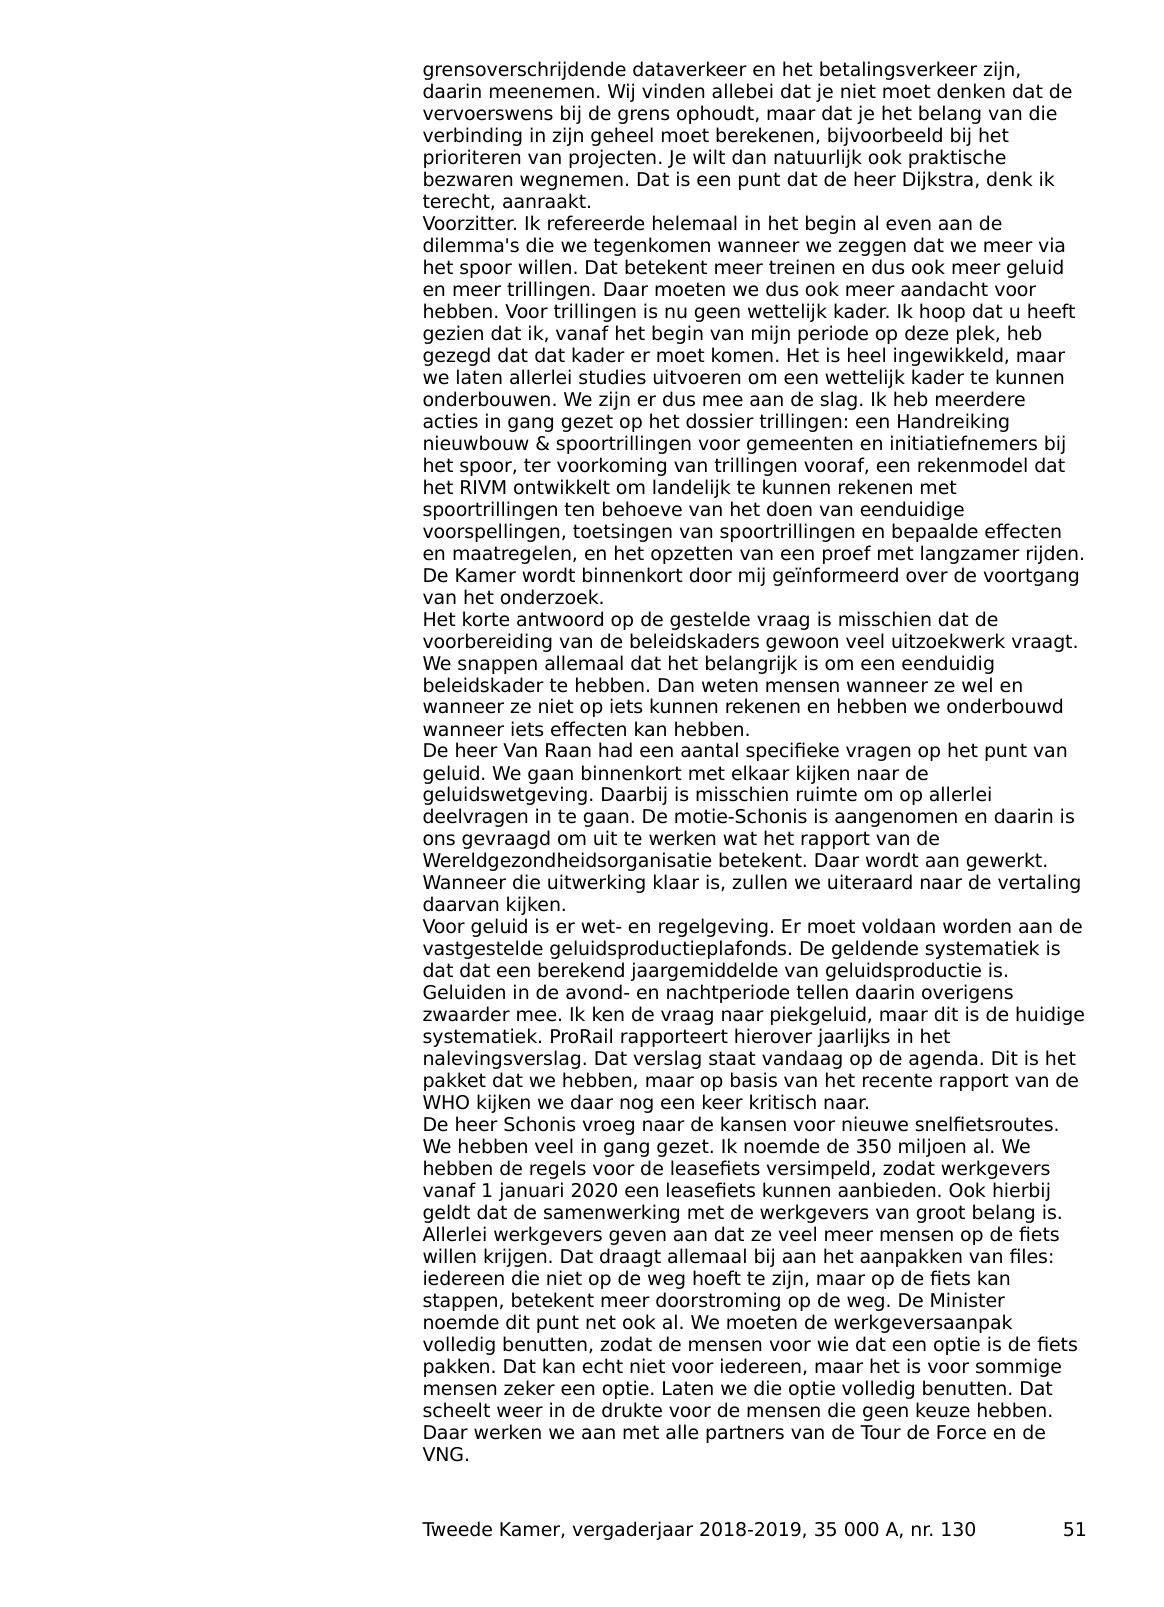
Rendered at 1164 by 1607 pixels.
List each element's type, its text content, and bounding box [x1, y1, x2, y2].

text De heer Van Raan had een aantal specifieke vragen op het punt van geluid. We gaan binnenkort met elkaar kijken naar de geluidswetgeving. Daarbij is misschien ruimte om op allerlei deelvragen in te gaan. De motie-Schonis is aangenomen en daarin is ons gevraagd om uit te werken wat het rapport van de Wereldgezondheidsorganisatie betekent. Daar wordt aan gewerkt. Wanneer die uitwerking klaar is, zullen we uiteraard naar de vertaling daarvan kijken. [422, 740, 1087, 916]
text Voorzitter. Ik refereerde helemaal in het begin al even aan de dilemma's die we tegenkomen wanneer we zeggen dat we meer via het spoor willen. Dat betekent meer treinen en dus ook meer geluid en meer trillingen. Daar moeten we dus ook meer aandacht voor hebben. Voor trillingen is nu geen wettelijk kader. Ik hoop dat u heeft gezien dat ik, vanaf het begin van mijn periode op deze plek, heb gezegd dat dat kader er moet komen. Het is heel ingewikkeld, maar we laten allerlei studies uitvoeren om een wettelijk kader te kunnen onderbouwen. We zijn er dus mee aan de slag. Ik heb meerdere acties in gang gezet op het dossier trillingen: een Handreiking nieuwbouw & spoortrillingen voor gemeenten en initiatiefnemers bij het spoor, ter voorkoming van trillingen vooraf, een rekenmodel dat het RIVM ontwikkelt om landelijk te kunnen rekenen met spoortrillingen ten behoeve van het doen van eenduidige voorspellingen, toetsingen van spoortrillingen en bepaalde effecten en maatregelen, en het opzetten van een proef met langzamer rijden. De Kamer wordt binnenkort door mij geïnformeerd over de voortgang van het onderzoek. [422, 213, 1087, 608]
text grensoverschrijdende dataverkeer en het betalingsverkeer zijn, daarin meenemen. Wij vinden allebei dat je niet moet denken dat de vervoerswens bij de grens ophoudt, maar dat je het belang van die verbinding in zijn geheel moet berekenen, bijvoorbeeld bij het prioriteren van projecten. Je wilt dan natuurlijk ook praktische bezwaren wegnemen. Dat is een punt dat de heer Dijkstra, denk ik terecht, aanraakt. [422, 59, 1087, 213]
text Het korte antwoord op de gestelde vraag is misschien dat de voorbereiding van de beleidskaders gewoon veel uitzoekwerk vraagt. We snappen allemaal dat het belangrijk is om een eenduidig beleidskader te hebben. Dan weten mensen wanneer ze wel en wanneer ze niet op iets kunnen rekenen en hebben we onderbouwd wanneer iets effecten kan hebben. [422, 608, 1087, 740]
text De heer Schonis vroeg naar de kansen voor nieuwe snelfietsroutes. We hebben veel in gang gezet. Ik noemde de 350 miljoen al. We hebben de regels voor de leasefiets versimpeld, zodat werkgevers vanaf 1 januari 2020 een leasefiets kunnen aanbieden. Ook hierbij geldt dat de samenwerking met de werkgevers van groot belang is. Allerlei werkgevers geven aan dat ze veel meer mensen op de fiets willen krijgen. Dat draagt allemaal bij aan het aanpakken van files: iedereen die niet op de weg hoeft te zijn, maar op de fiets kan stappen, betekent meer doorstroming op de weg. De Minister noemde dit punt net ook al. We moeten de werkgeversaanpak volledig benutten, zodat de mensen voor wie dat een optie is de fiets pakken. Dat kan echt niet voor iedereen, maar het is voor sommige mensen zeker een optie. Laten we die optie volledig benutten. Dat scheelt weer in de drukte voor de mensen die geen keuze hebben. Daar werken we aan met alle partners van de Tour de Force en de VNG. [422, 1114, 1087, 1466]
text Voor geluid is er wet- en regelgeving. Er moet voldaan worden aan de vastgestelde geluidsproductieplafonds. De geldende systematiek is dat dat een berekend jaargemiddelde van geluidsproductie is. Geluiden in de avond- en nachtperiode tellen daarin overigens zwaarder mee. Ik ken de vraag naar piekgeluid, maar dit is de huidige systematiek. ProRail rapporteert hierover jaarlijks in het nalevingsverslag. Dat verslag staat vandaag op de agenda. Dit is het pakket dat we hebben, maar op basis van het recente rapport van de WHO kijken we daar nog een keer kritisch naar. [422, 916, 1087, 1114]
